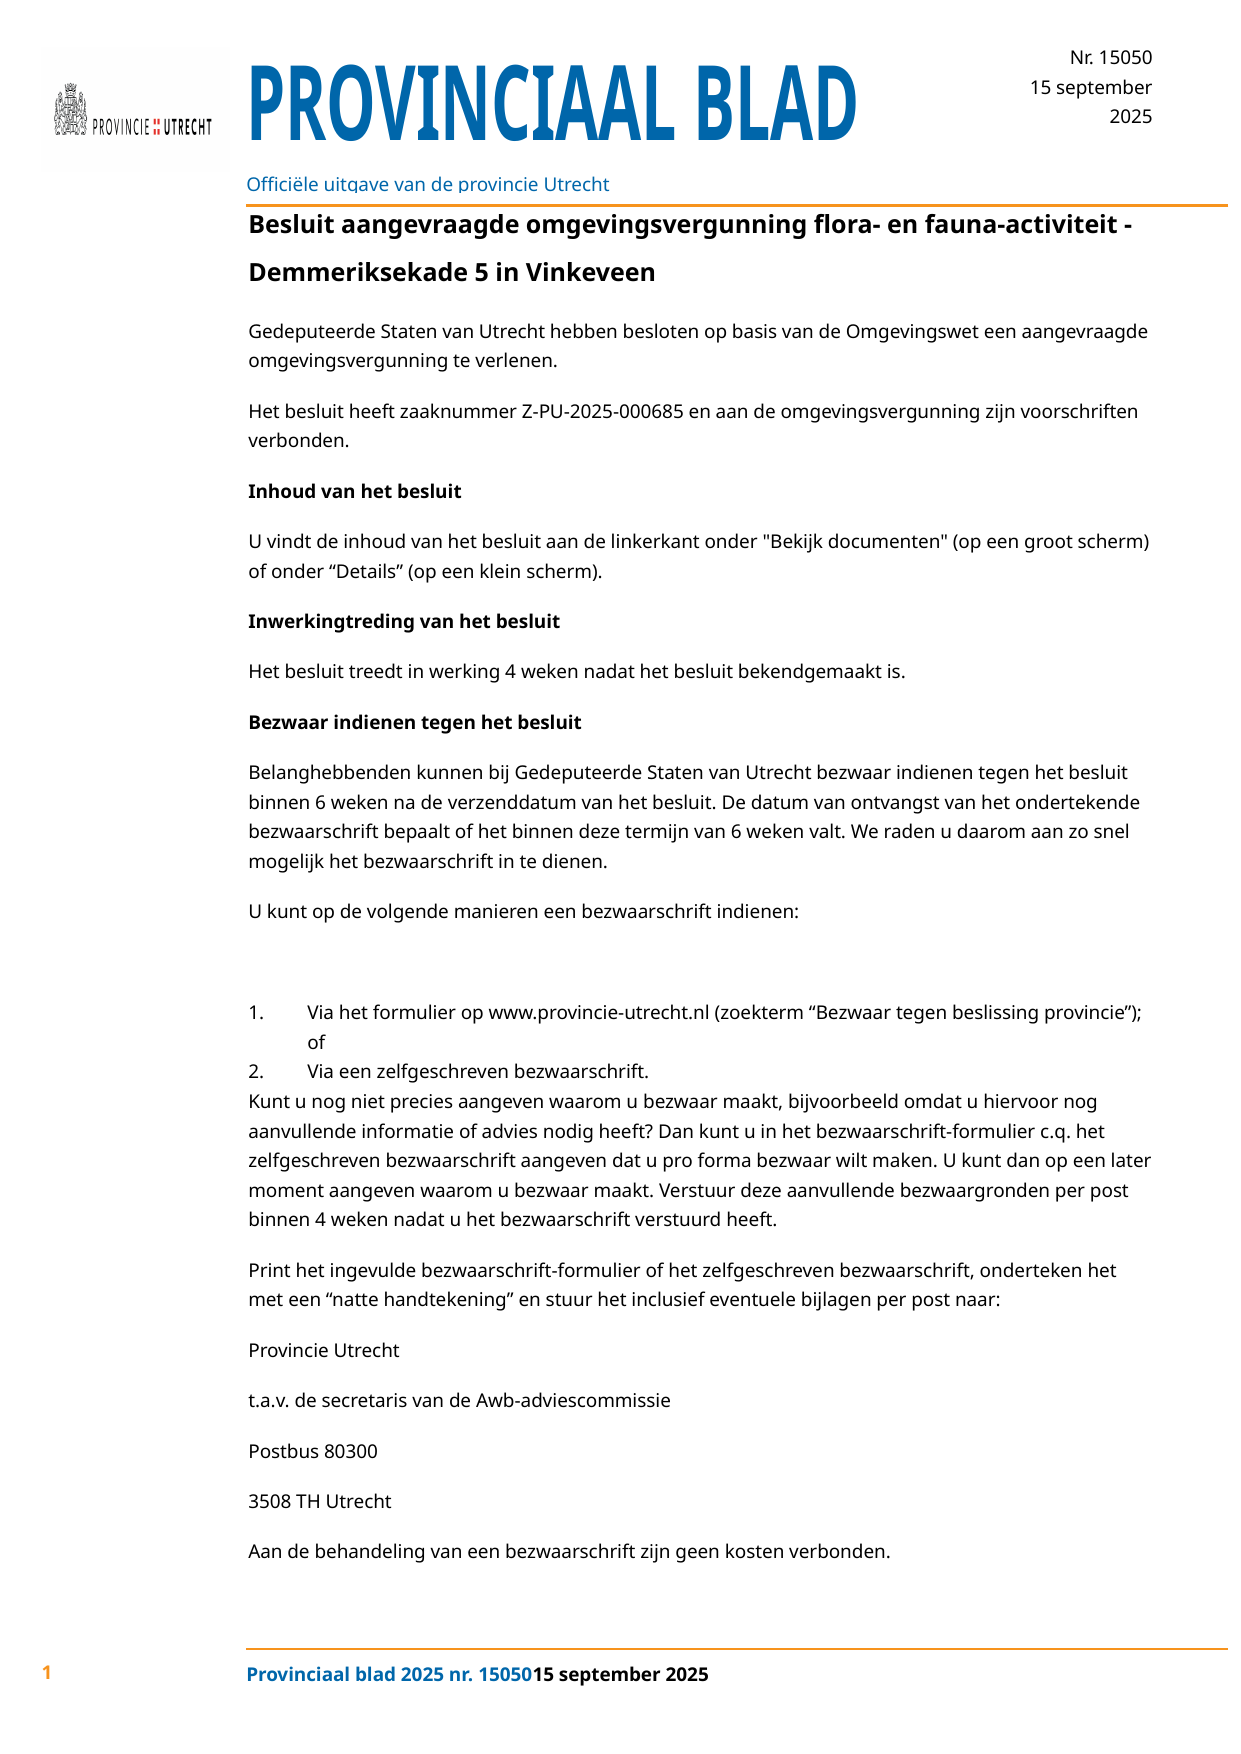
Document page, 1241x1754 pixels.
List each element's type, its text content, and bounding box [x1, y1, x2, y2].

text Kunt u nog niet precies aangeven waarom u bezwaar maakt, bijvoorbeeld omdat u hiervoor nog aanvullende informatie of advies nodig heeft? Dan kunt u in het bezwaarschrift-formulier c.q. het zelfgeschreven bezwaarschrift aangeven dat u pro forma bezwaar wilt maken. U kunt dan op een later moment aangeven waarom u bezwaar maakt. Verstuur deze aanvullende bezwaargronden per post binnen 4 weken nadat u het bezwaarschrift verstuurd heeft. [248, 1088, 1152, 1232]
text U vindt de inhoud van het besluit aan de linkerkant onder "Bekijk documenten" (op een groot scherm) of onder “Details” (op een klein scherm). [248, 528, 1152, 584]
text Gedeputeerde Staten van Utrecht hebben besloten op basis van de Omgevingswet een aangevraagde omgevingsvergunning te verlenen. [248, 318, 1152, 373]
text Provincie Utrecht [248, 1337, 1152, 1363]
text U kunt op de volgende manieren een bezwaarschrift indienen: [248, 899, 1152, 924]
text Aan de behandeling van een bezwaarschrift zijn geen kosten verbonden. [248, 1539, 1152, 1564]
text Besluit aangevraagde omgevingsvergunning flora- en fauna-activiteit - Demmeriksekade 5 in Vinkeveen [248, 207, 1152, 288]
picture [41, 47, 231, 172]
text Bezwaar indienen tegen het besluit [248, 709, 1152, 735]
text 3508 TH Utrecht [248, 1488, 1152, 1514]
text Inhoud van het besluit [248, 478, 1152, 504]
text Print het ingevulde bezwaarschrift-formulier of het zelfgeschreven bezwaarschrift, onderteken het met een “natte handtekening” en stuur het inclusief eventuele bijlagen per post naar: [248, 1257, 1152, 1312]
text Belanghebbenden kunnen bij Gedeputeerde Staten van Utrecht bezwaar indienen tegen het besluit binnen 6 weken na de verzenddatum van het besluit. De datum van ontvangst van het ondertekende bezwaarschrift bepaalt of het binnen deze termijn van 6 weken valt. We raden u daarom aan zo snel mogelijk het bezwaarschrift in te dienen. [248, 759, 1152, 874]
text t.a.v. de secretaris van de Awb-adviescommissie [248, 1387, 1152, 1413]
list Via het formulier op www.provincie-utrecht.nl (zoekterm “Bezwaar tegen beslissing provincie”); of [248, 999, 1152, 1055]
text Het besluit heeft zaaknummer Z-PU-2025-000685 en aan de omgevingsvergunning zijn voorschriften verbonden. [248, 398, 1152, 453]
text Inwerkingtreding van het besluit [248, 608, 1152, 634]
text Postbus 80300 [248, 1438, 1152, 1464]
text Het besluit treedt in werking 4 weken nadat het besluit bekendgemaakt is. [248, 659, 1152, 684]
list Via een zelfgeschreven bezwaarschrift. [248, 1059, 1152, 1084]
